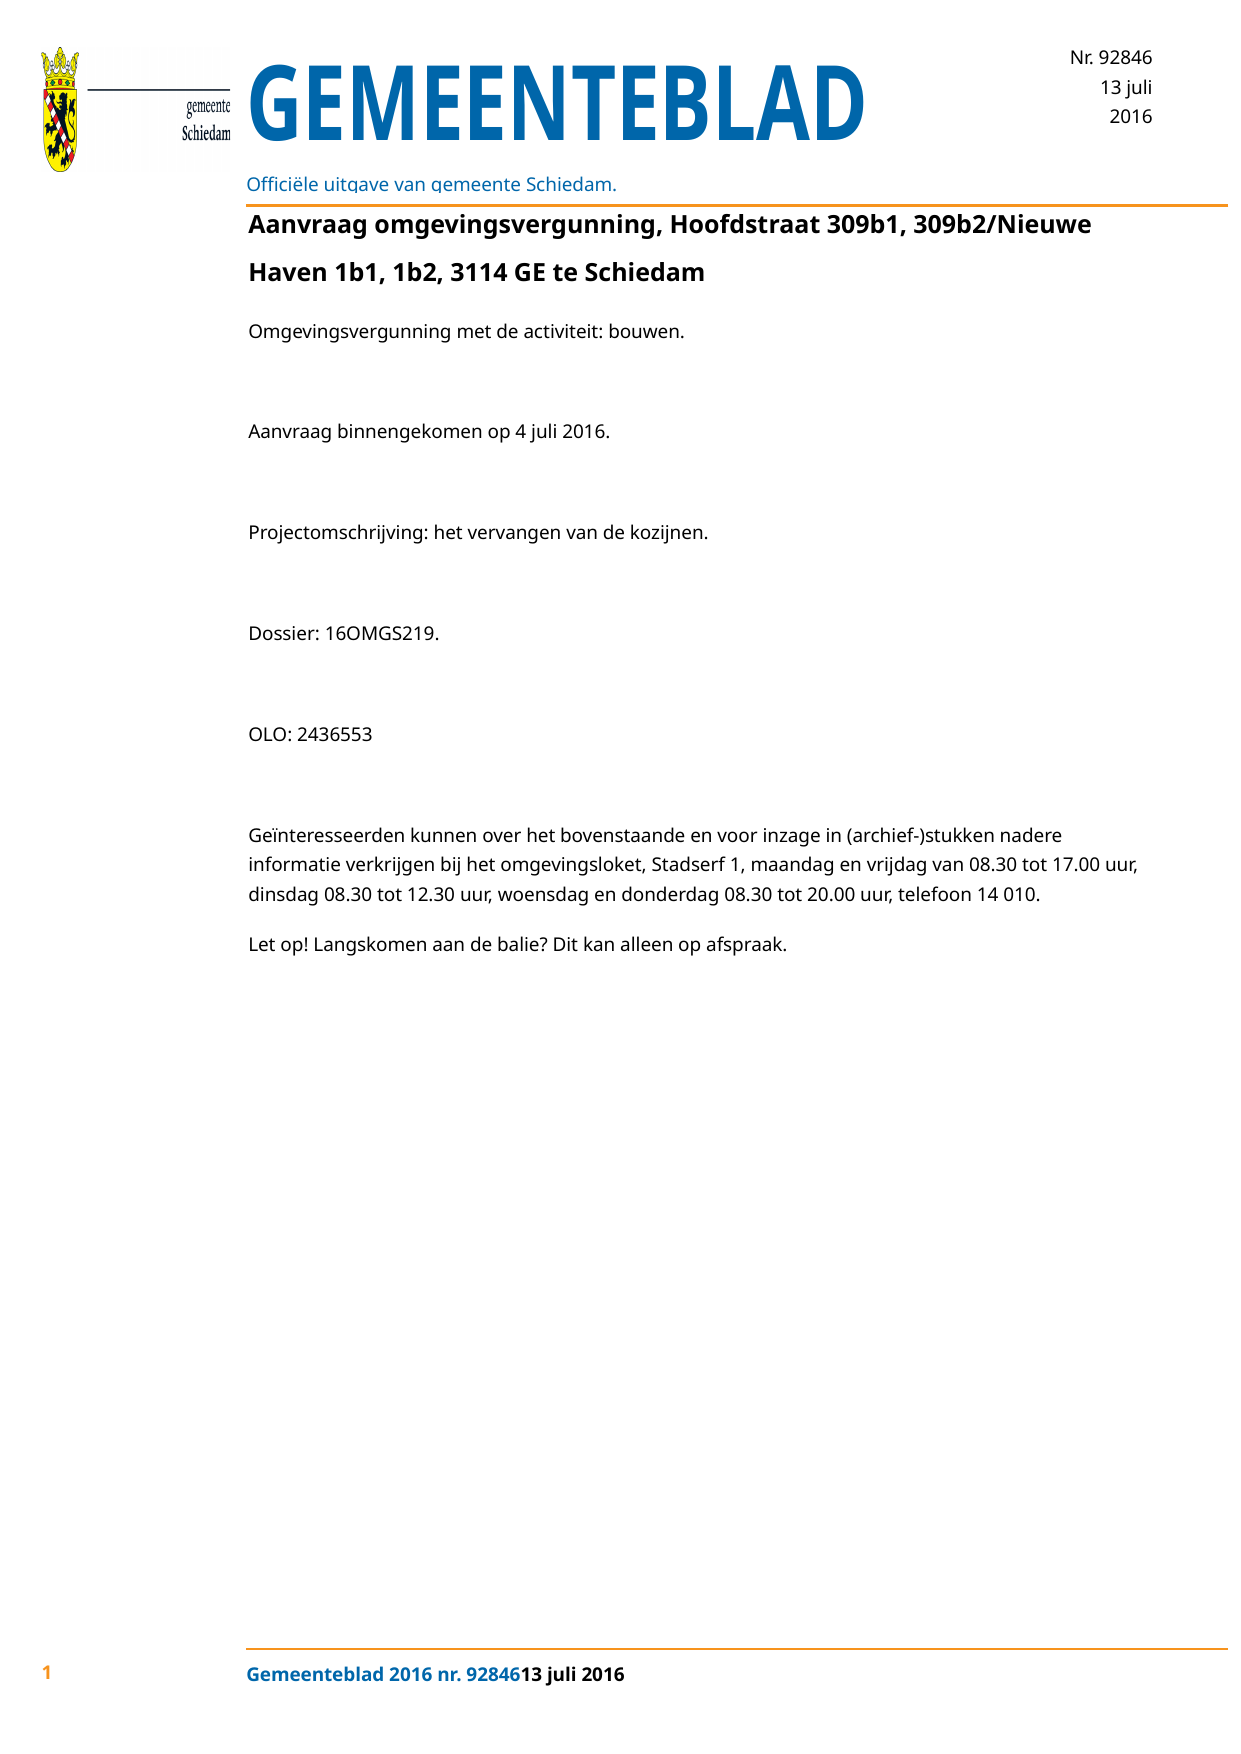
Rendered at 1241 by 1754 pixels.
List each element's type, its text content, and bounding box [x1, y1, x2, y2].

text Omgevingsvergunning met de activiteit: bouwen. [248, 318, 1152, 344]
text Let op! Langskomen aan de balie? Dit kan alleen op afspraak. [248, 932, 1152, 957]
text Dossier: 16OMGS219. [248, 620, 1152, 646]
text Aanvraag omgevingsvergunning, Hoofdstraat 309b1, 309b2/Nieuwe Haven 1b1, 1b2, 3114 GE te Schiedam [248, 207, 1152, 288]
text OLO: 2436553 [248, 721, 1152, 747]
text Geïnteresseerden kunnen over het bovenstaande en voor inzage in (archief-)stukken nadere informatie verkrijgen bij het omgevingsloket, Stadserf 1, maandag en vrijdag van 08.30 tot 17.00 uur, dinsdag 08.30 tot 12.30 uur, woensdag en donderdag 08.30 tot 20.00 uur, telefoon 14 010. [248, 822, 1152, 907]
picture [41, 47, 231, 172]
text Projectomschrijving: het vervangen van de kozijnen. [248, 519, 1152, 545]
text Aanvraag binnengekomen op 4 juli 2016. [248, 419, 1152, 444]
